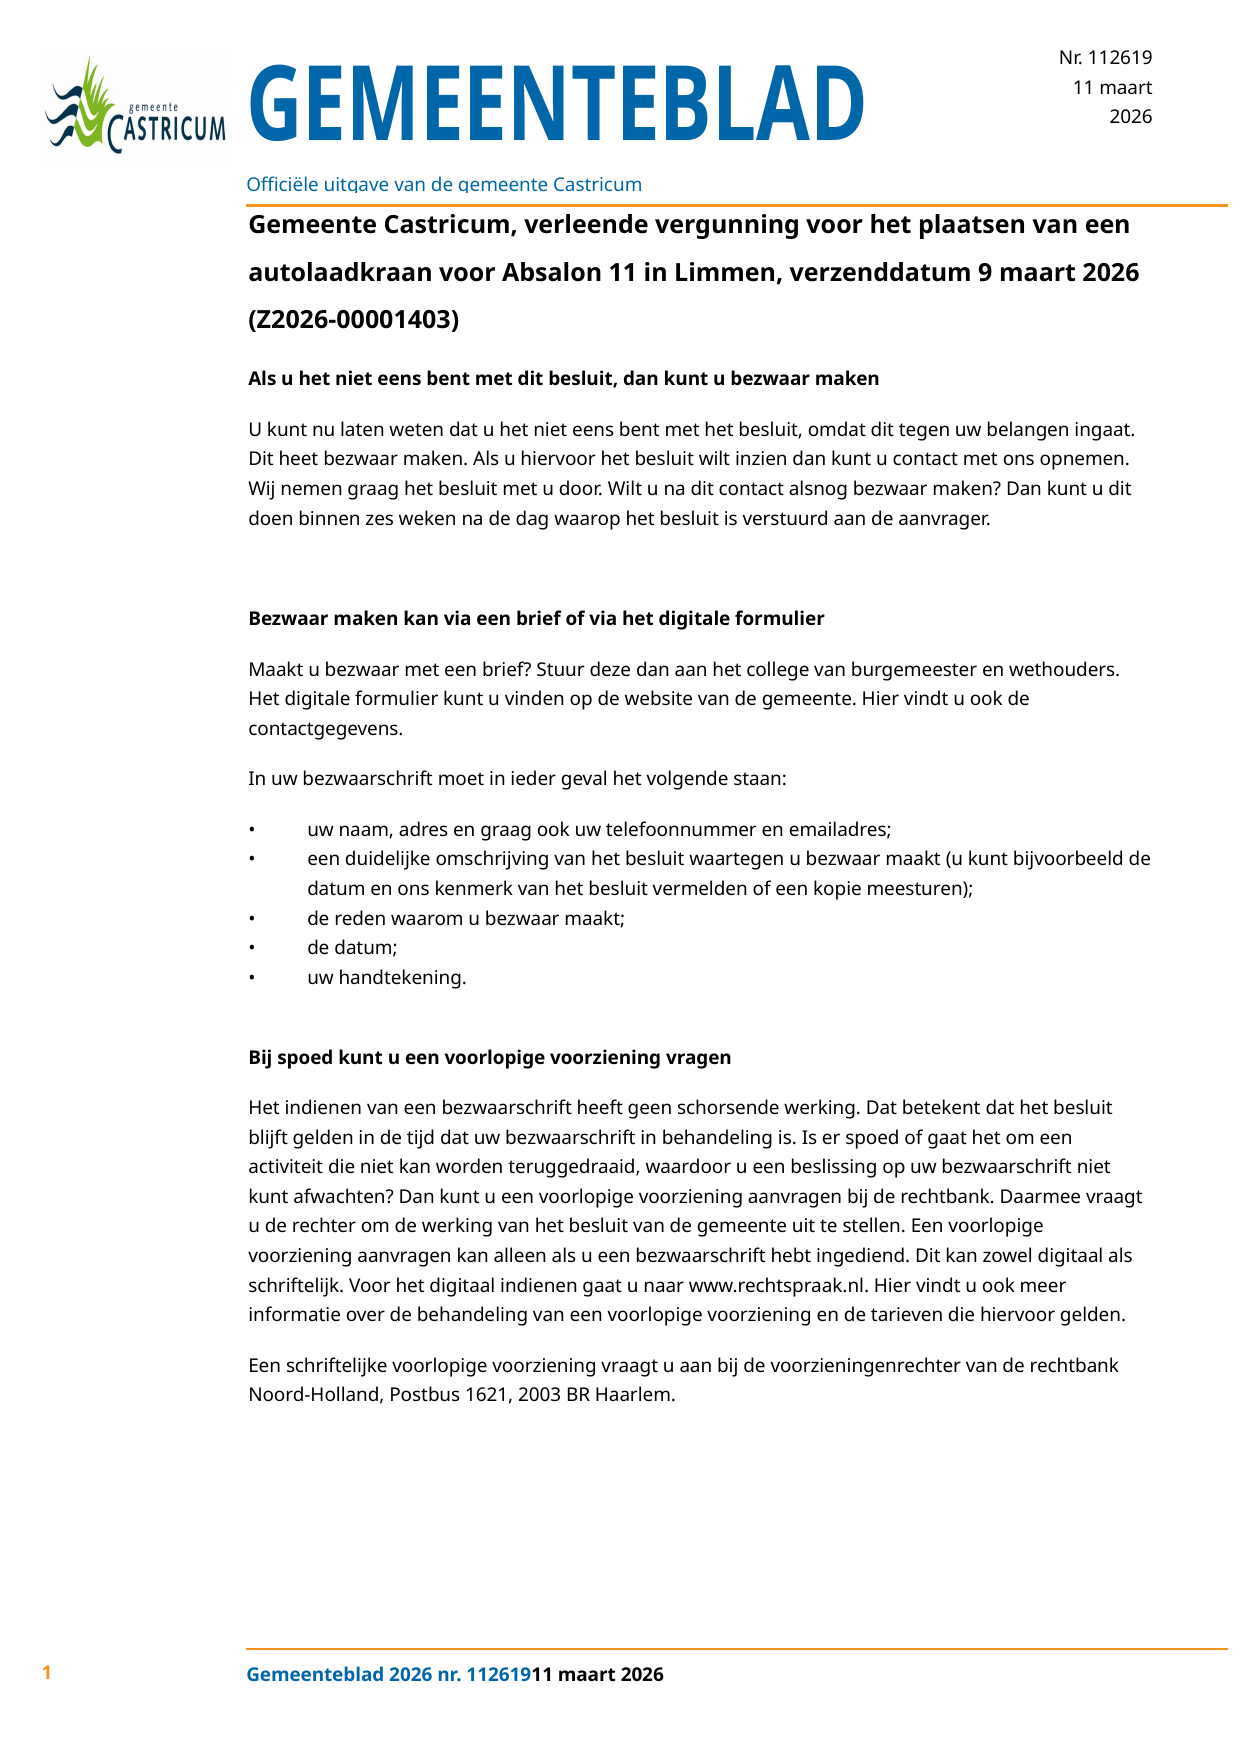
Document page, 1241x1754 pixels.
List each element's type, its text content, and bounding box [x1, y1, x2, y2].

text U kunt nu laten weten dat u het niet eens bent met het besluit, omdat dit tegen uw belangen ingaat. Dit heet bezwaar maken. Als u hiervoor het besluit wilt inzien dan kunt u contact met ons opnemen. Wij nemen graag het besluit met u door. Wilt u na dit contact alsnog bezwaar maken? Dan kunt u dit doen binnen zes weken na de dag waarop het besluit is verstuurd aan de aanvrager. [248, 416, 1152, 530]
picture [41, 47, 231, 172]
text Een schriftelijke voorlopige voorziening vraagt u aan bij de voorzieningenrechter van de rechtbank Noord-Holland, Postbus 1621, 2003 BR Haarlem. [248, 1352, 1152, 1407]
text Gemeente Castricum, verleende vergunning voor het plaatsen van een autolaadkraan voor Absalon 11 in Limmen, verzenddatum 9 maart 2026 (Z2026-00001403) [248, 207, 1152, 336]
list een duidelijke omschrijving van het besluit waartegen u bezwaar maakt (u kunt bijvoorbeeld de datum en ons kenmerk van het besluit vermelden of een kopie meesturen); [248, 846, 1152, 901]
text Bij spoed kunt u een voorlopige voorziening vragen [248, 1044, 1152, 1069]
list de reden waarom u bezwaar maakt; [248, 905, 1152, 930]
text Als u het niet eens bent met dit besluit, dan kunt u bezwaar maken [248, 366, 1152, 391]
text Maakt u bezwaar met een brief? Stuur deze dan aan het college van burgemeester en wethouders. Het digitale formulier kunt u vinden op de website van de gemeente. Hier vindt u ook de contactgegevens. [248, 656, 1152, 741]
list uw handtekening. [248, 964, 1152, 989]
text Bezwaar maken kan via een brief of via het digitale formulier [248, 606, 1152, 631]
text Het indienen van een bezwaarschrift heeft geen schorsende werking. Dat betekent dat het besluit blijft gelden in de tijd dat uw bezwaarschrift in behandeling is. Is er spoed of gaat het om een activiteit die niet kan worden teruggedraaid, waardoor u een beslissing op uw bezwaarschrift niet kunt afwachten? Dan kunt u een voorlopige voorziening aanvragen bij de rechtbank. Daarmee vraagt u de rechter om de werking van het besluit van de gemeente uit te stellen. Een voorlopige voorziening aanvragen kan alleen als u een bezwaarschrift hebt ingediend. Dit kan zowel digitaal als schriftelijk. Voor het digitaal indienen gaat u naar www.rechtspraak.nl. Hier vindt u ook meer informatie over de behandeling van een voorlopige voorziening en de tarieven die hiervoor gelden. [248, 1094, 1152, 1327]
list de datum; [248, 934, 1152, 960]
text In uw bezwaarschrift moet in ieder geval het volgende staan: [248, 766, 1152, 791]
list uw naam, adres en graag ook uw telefoonnummer en emailadres; [248, 816, 1152, 842]
